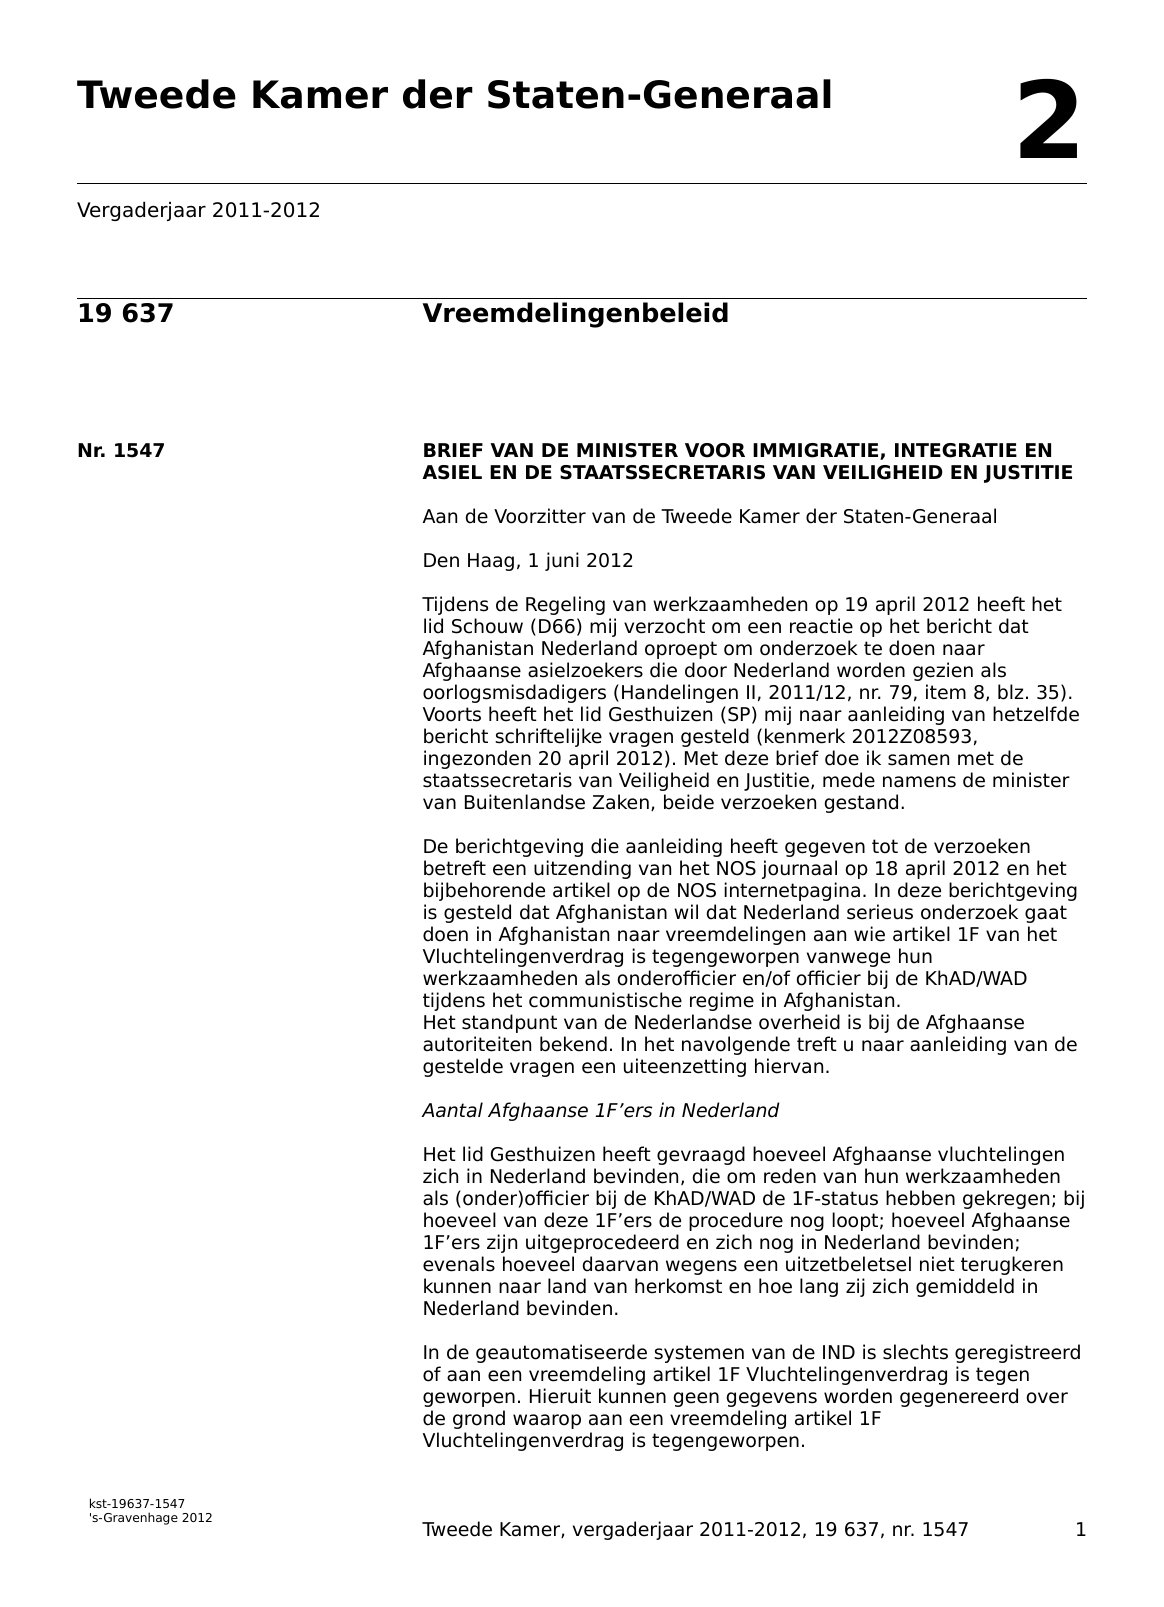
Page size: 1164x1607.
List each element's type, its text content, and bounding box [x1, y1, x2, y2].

subtitle Aantal Afghaanse 1F’ers in Nederland [422, 1100, 1087, 1122]
subtitle 19 637 Vreemdelingenbeleid [77, 299, 1087, 329]
text Tijdens de Regeling van werkzaamheden op 19 april 2012 heeft het lid Schouw (D66) mij verzocht om een reactie op het bericht dat Afghanistan Nederland oproept om onderzoek te doen naar Afghaanse asielzoekers die door Nederland worden gezien als oorlogsmisdadigers (Handelingen II, 2011/12, nr. 79, item 8, blz. 35). Voorts heeft het lid Gesthuizen (SP) mij naar aanleiding van hetzelfde bericht schriftelijke vragen gesteld (kenmerk 2012Z08593, ingezonden 20 april 2012). Met deze brief doe ik samen met de staatssecretaris van Veiligheid en Justitie, mede namens de minister van Buitenlandse Zaken, beide verzoeken gestand. [422, 594, 1087, 814]
text Het standpunt van de Nederlandse overheid is bij de Afghaanse autoriteiten bekend. In het navolgende treft u naar aanleiding van de gestelde vragen een uiteenzetting hiervan. [422, 1012, 1087, 1078]
text 's-Gravenhage 2012 [88, 1511, 323, 1525]
text kst-19637-1547 [88, 1497, 323, 1511]
subtitle Nr. 1547 BRIEF VAN DE MINISTER VOOR IMMIGRATIE, INTEGRATIE EN ASIEL EN DE STAATSSECRETARIS VAN VEILIGHEID EN JUSTITIE [77, 440, 1087, 484]
text In de geautomatiseerde systemen van de IND is slechts geregistreerd of aan een vreemdeling artikel 1F Vluchtelingenverdrag is tegen geworpen. Hieruit kunnen geen gegevens worden gegenereerd over de grond waarop aan een vreemdeling artikel 1F Vluchtelingenverdrag is tegengeworpen. [422, 1342, 1087, 1452]
table_header 2 [886, 59, 1087, 183]
text Den Haag, 1 juni 2012 [422, 550, 1087, 572]
text Het lid Gesthuizen heeft gevraagd hoeveel Afghaanse vluchtelingen zich in Nederland bevinden, die om reden van hun werkzaamheden als (onder)officier bij de KhAD/WAD de 1F-status hebben gekregen; bij hoeveel van deze 1F’ers de procedure nog loopt; hoeveel Afghaanse 1F’ers zijn uitgeprocedeerd en zich nog in Nederland bevinden; evenals hoeveel daarvan wegens een uitzetbeletsel niet terugkeren kunnen naar land van herkomst en hoe lang zij zich gemiddeld in Nederland bevinden. [422, 1144, 1087, 1320]
text De berichtgeving die aanleiding heeft gegeven tot de verzoeken betreft een uitzending van het NOS journaal op 18 april 2012 en het bijbehorende artikel op de NOS internetpagina. In deze berichtgeving is gesteld dat Afghanistan wil dat Nederland serieus onderzoek gaat doen in Afghanistan naar vreemdelingen aan wie artikel 1F van het Vluchtelingenverdrag is tegengeworpen vanwege hun werkzaamheden als onderofficier en/of officier bij de KhAD/WAD tijdens het communistische regime in Afghanistan. [422, 836, 1087, 1012]
table_cell Vergaderjaar 2011-2012 [77, 184, 1087, 298]
table_header Tweede Kamer der Staten-Generaal [77, 59, 886, 183]
text Aan de Voorzitter van de Tweede Kamer der Staten-Generaal [422, 506, 1087, 528]
